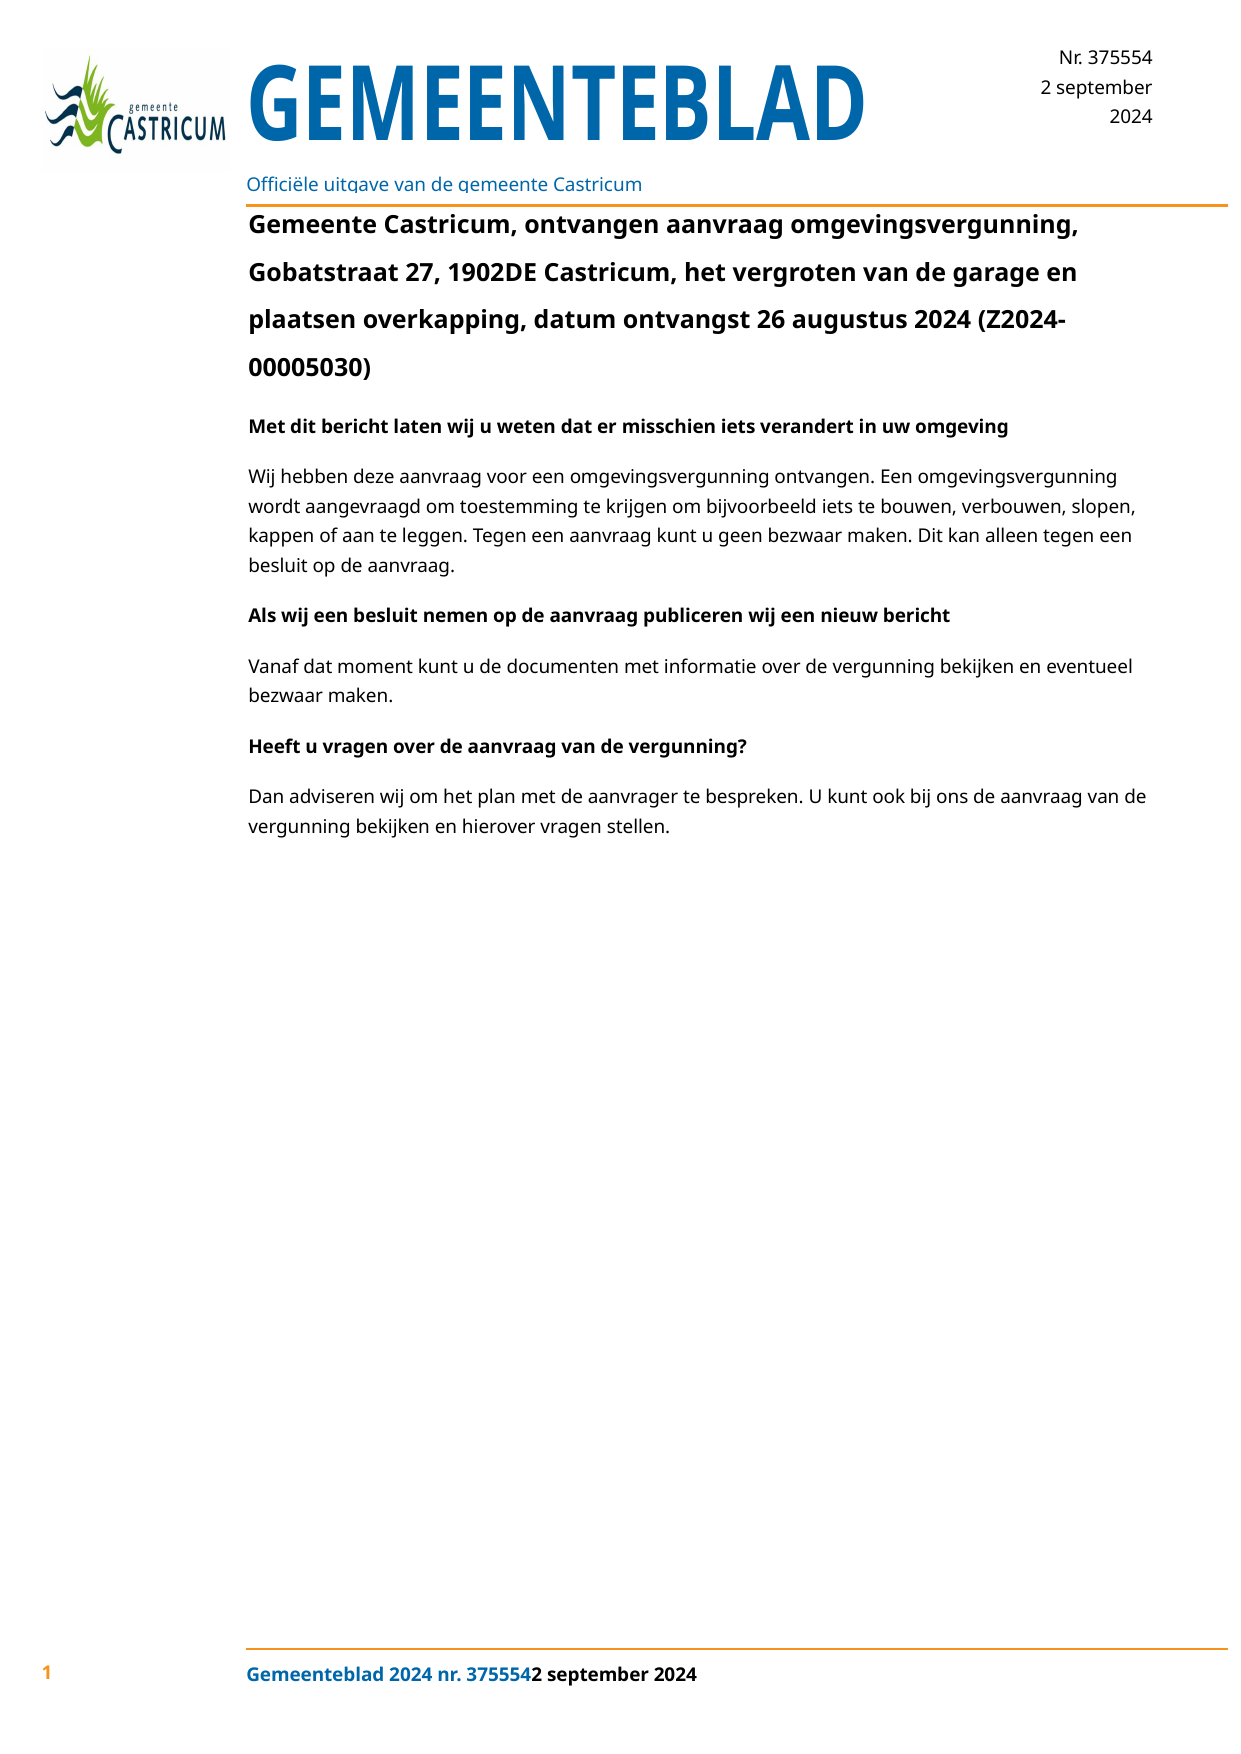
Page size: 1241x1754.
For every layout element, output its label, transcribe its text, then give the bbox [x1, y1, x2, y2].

text Wij hebben deze aanvraag voor een omgevingsvergunning ontvangen. Een omgevingsvergunning wordt aangevraagd om toestemming te krijgen om bijvoorbeeld iets te bouwen, verbouwen, slopen, kappen of aan te leggen. Tegen een aanvraag kunt u geen bezwaar maken. Dit kan alleen tegen een besluit op de aanvraag. [248, 463, 1152, 578]
text Vanaf dat moment kunt u de documenten met informatie over de vergunning bekijken en eventueel bezwaar maken. [248, 653, 1152, 708]
text Als wij een besluit nemen op de aanvraag publiceren wij een nieuw bericht [248, 603, 1152, 628]
text Heeft u vragen over de aanvraag van de vergunning? [248, 733, 1152, 759]
picture [41, 47, 231, 172]
text Dan adviseren wij om het plan met de aanvrager te bespreken. U kunt ook bij ons de aanvraag van de vergunning bekijken en hierover vragen stellen. [248, 783, 1152, 839]
text Gemeente Castricum, ontvangen aanvraag omgevingsvergunning, Gobatstraat 27, 1902DE Castricum, het vergroten van de garage en plaatsen overkapping, datum ontvangst 26 augustus 2024 (Z2024-00005030) [248, 207, 1152, 384]
text Met dit bericht laten wij u weten dat er misschien iets verandert in uw omgeving [248, 413, 1152, 439]
